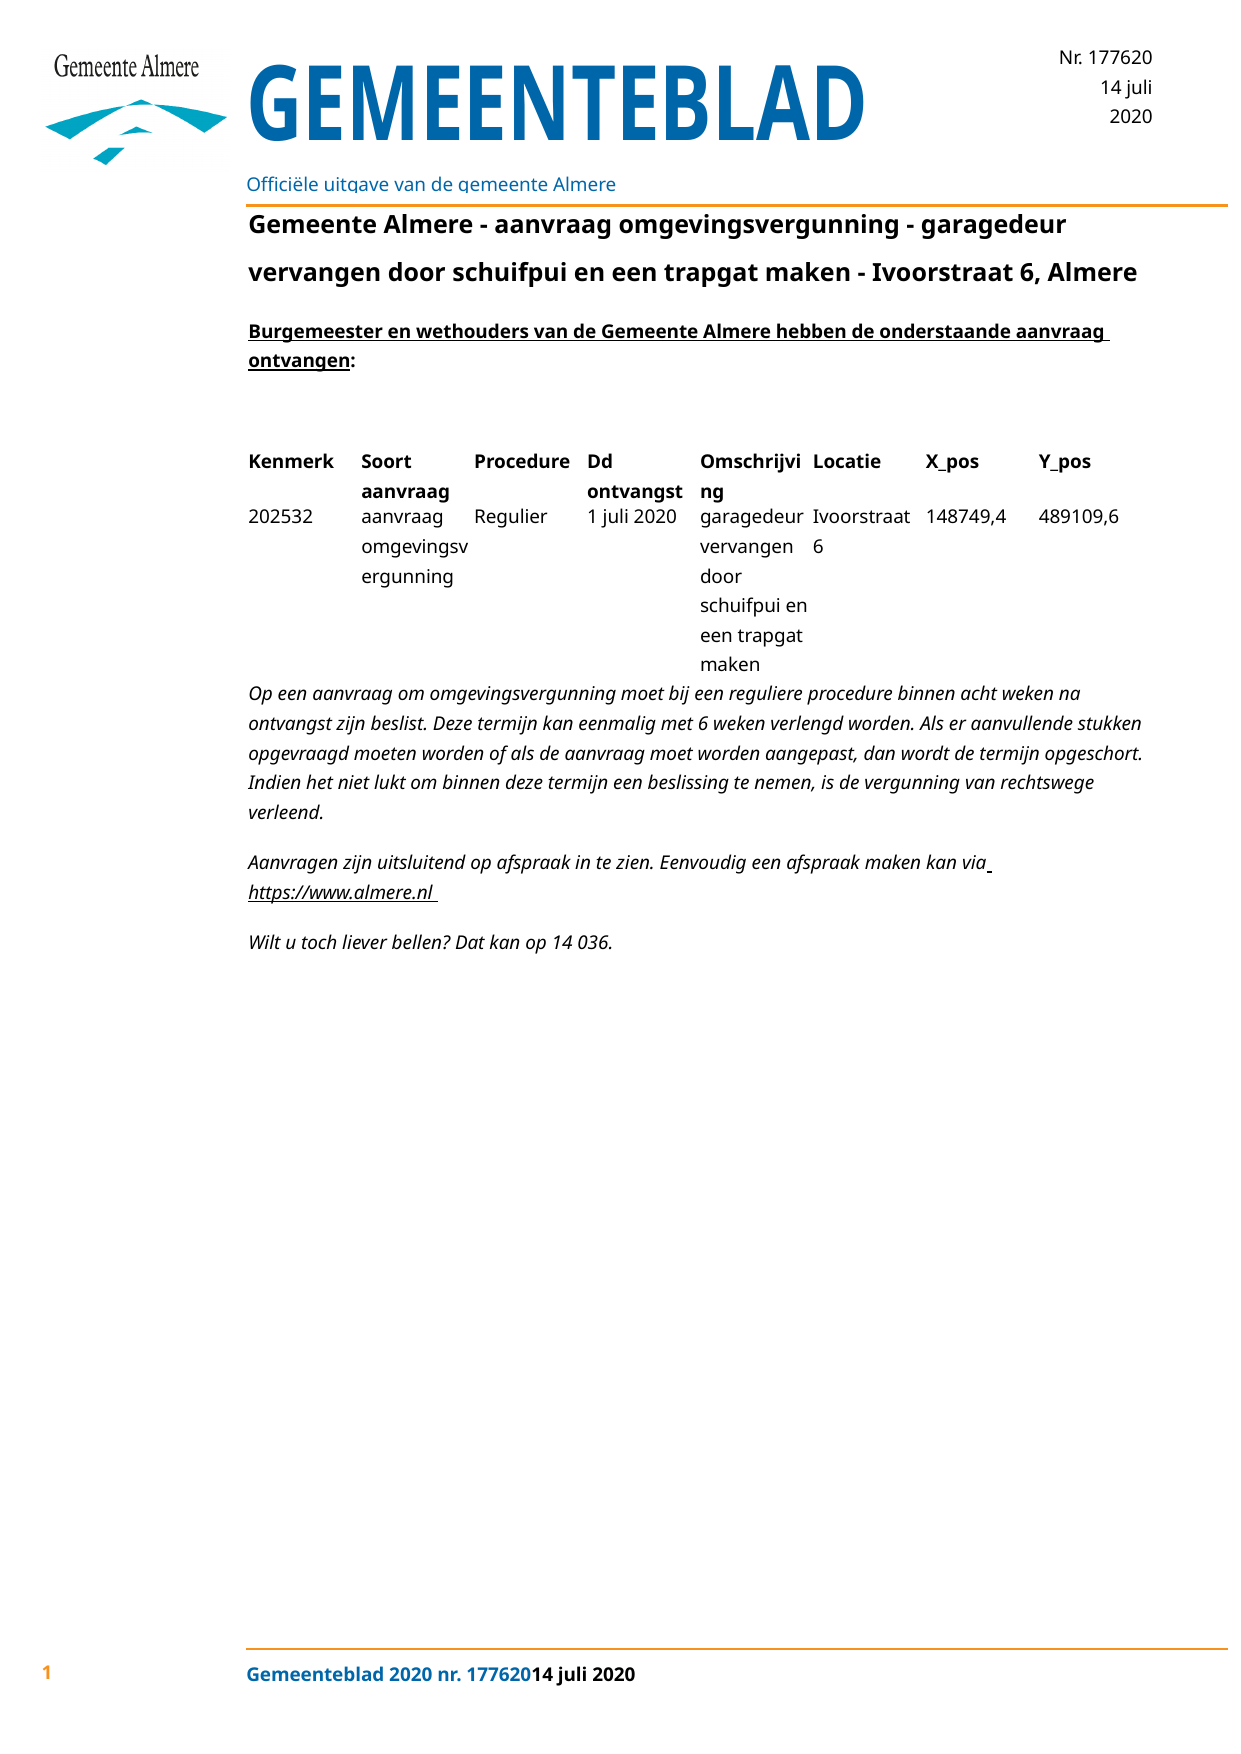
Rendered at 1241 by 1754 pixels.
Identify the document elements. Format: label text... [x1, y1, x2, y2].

table_header Kenmerk [248, 449, 361, 504]
table_cell 1 juli 2020 [587, 504, 700, 677]
table_header Procedure [474, 449, 587, 504]
table_cell Ivoorstraat 6 [813, 504, 926, 677]
table_header Locatie [813, 449, 926, 504]
text Gemeente Almere - aanvraag omgevingsvergunning - garagedeur vervangen door schuifpui en een trapgat maken - Ivoorstraat 6, Almere [248, 207, 1152, 288]
text Wilt u toch liever bellen? Dat kan op 14 036. [248, 929, 1152, 955]
table_cell 202532 [248, 504, 361, 677]
table_header Y_pos [1039, 449, 1152, 504]
table_cell Regulier [474, 504, 587, 677]
table_cell aanvraag omgevingsvergunning [361, 504, 474, 677]
text Aanvragen zijn uitsluitend op afspraak in te zien. Eenvoudig een afspraak maken kan via https://www.almere.nl [248, 849, 1152, 905]
table_cell 489109,6 [1039, 504, 1152, 677]
picture [41, 47, 231, 172]
text Burgemeester en wethouders van de Gemeente Almere hebben de onderstaande aanvraag ontvangen: [248, 318, 1152, 373]
text Op een aanvraag om omgevingsvergunning moet bij een reguliere procedure binnen acht weken na ontvangst zijn beslist. Deze termijn kan eenmalig met 6 weken verlengd worden. Als er aanvullende stukken opgevraagd moeten worden of als de aanvraag moet worden aangepast, dan wordt de termijn opgeschort. Indien het niet lukt om binnen deze termijn een beslissing te nemen, is de vergunning van rechtswege verleend. [248, 681, 1152, 825]
table_header X_pos [926, 449, 1038, 504]
table_header Omschrijving [700, 449, 813, 504]
table_header Dd ontvangst [587, 449, 700, 504]
table_cell garagedeur vervangen door schuifpui en een trapgat maken [700, 504, 813, 677]
table_header Soort aanvraag [361, 449, 474, 504]
table_cell 148749,4 [926, 504, 1038, 677]
